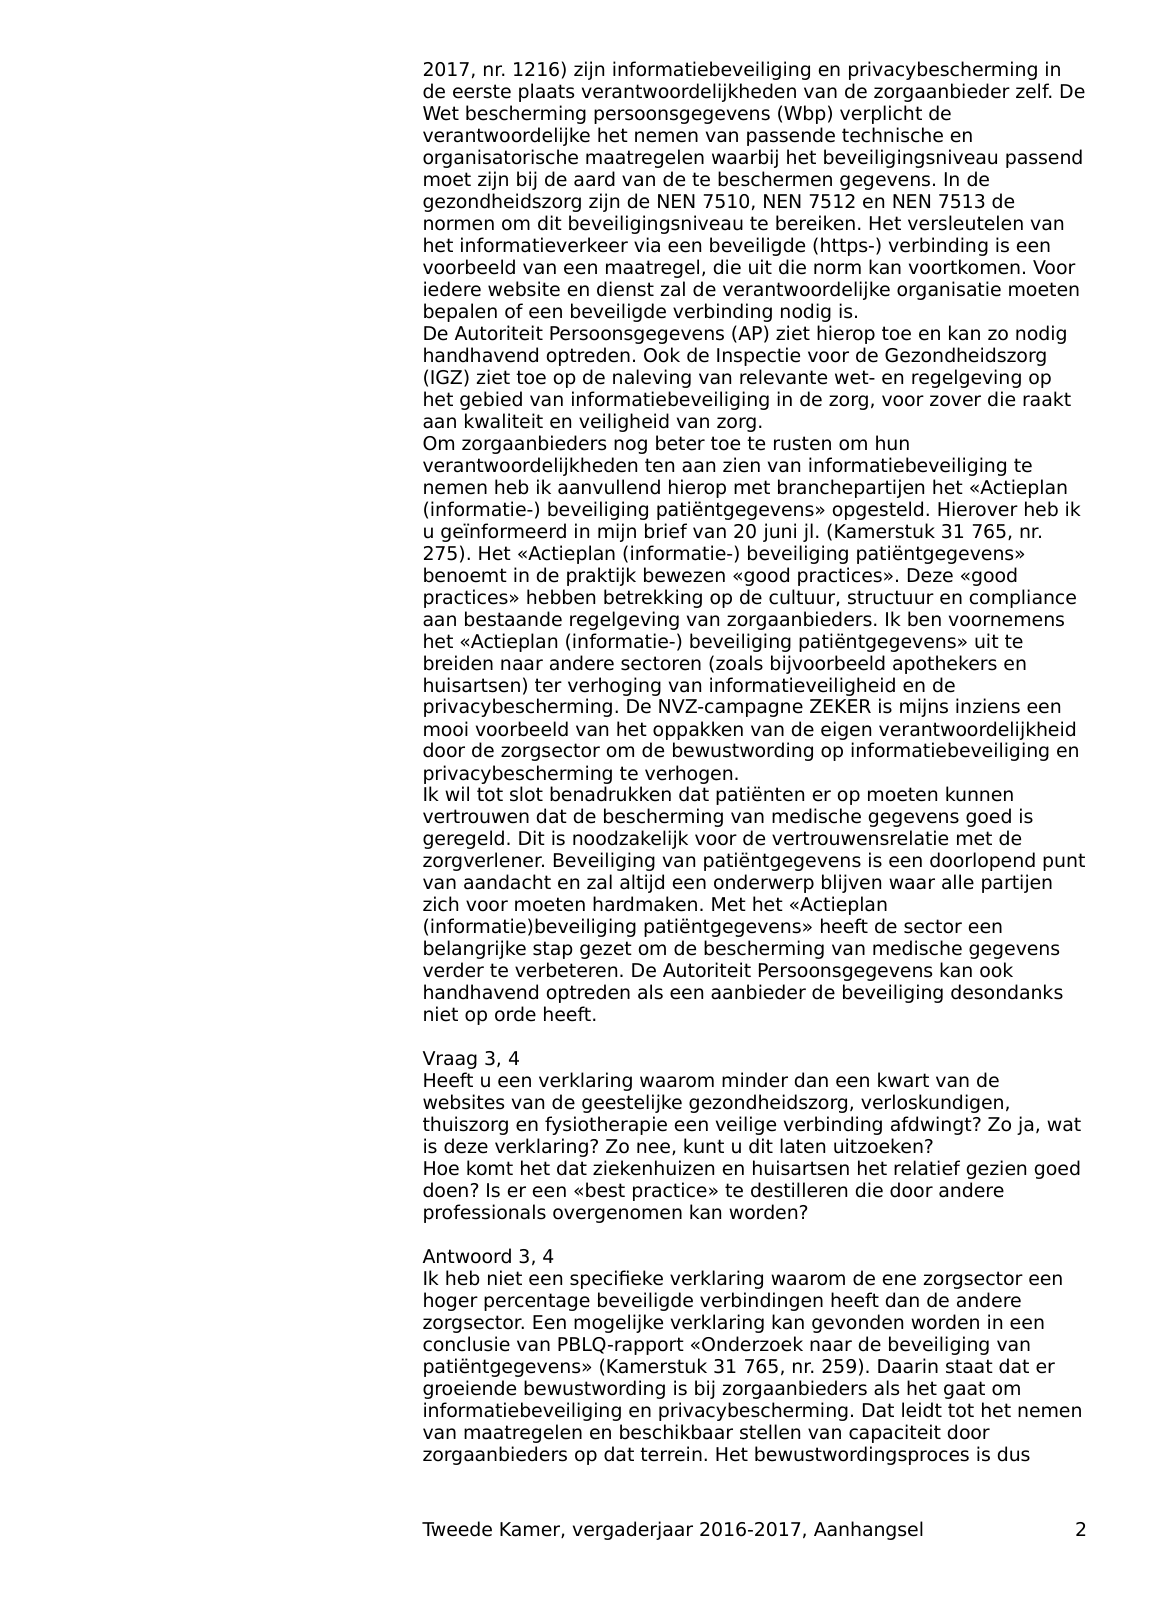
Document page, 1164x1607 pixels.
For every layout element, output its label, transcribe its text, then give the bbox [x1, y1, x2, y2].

text Om zorgaanbieders nog beter toe te rusten om hun verantwoordelijkheden ten aan zien van informatiebeveiliging te nemen heb ik aanvullend hierop met branchepartijen het «Actieplan (informatie-) beveiliging patiëntgegevens» opgesteld. Hierover heb ik u geïnformeerd in mijn brief van 20 juni jl. (Kamerstuk 31 765, nr. 275). Het «Actieplan (informatie-) beveiliging patiëntgegevens» benoemt in de praktijk bewezen «good practices». Deze «good practices» hebben betrekking op de cultuur, structuur en compliance aan bestaande regelgeving van zorgaanbieders. Ik ben voornemens het «Actieplan (informatie-) beveiliging patiëntgegevens» uit te breiden naar andere sectoren (zoals bijvoorbeeld apothekers en huisartsen) ter verhoging van informatieveiligheid en de privacybescherming. De NVZ-campagne ZEKER is mijns inziens een mooi voorbeeld van het oppakken van de eigen verantwoordelijkheid door de zorgsector om de bewustwording op informatiebeveiliging en privacybescherming te verhogen. [422, 433, 1087, 784]
text Hoe komt het dat ziekenhuizen en huisartsen het relatief gezien goed doen? Is er een «best practice» te destilleren die door andere professionals overgenomen kan worden? [422, 1158, 1087, 1224]
text De Autoriteit Persoonsgegevens (AP) ziet hierop toe en kan zo nodig handhavend optreden. Ook de Inspectie voor de Gezondheidszorg (IGZ) ziet toe op de naleving van relevante wet- en regelgeving op het gebied van informatiebeveiliging in de zorg, voor zover die raakt aan kwaliteit en veiligheid van zorg. [422, 323, 1087, 433]
text Ik heb niet een specifieke verklaring waarom de ene zorgsector een hoger percentage beveiligde verbindingen heeft dan de andere zorgsector. Een mogelijke verklaring kan gevonden worden in een conclusie van PBLQ-rapport «Onderzoek naar de beveiliging van patiëntgegevens» (Kamerstuk 31 765, nr. 259). Daarin staat dat er groeiende bewustwording is bij zorgaanbieders als het gaat om informatiebeveiliging en privacybescherming. Dat leidt tot het nemen van maatregelen en beschikbaar stellen van capaciteit door zorgaanbieders op dat terrein. Het bewustwordingsproces is dus [422, 1268, 1087, 1466]
text 2017, nr. 1216) zijn informatiebeveiliging en privacybescherming in de eerste plaats verantwoordelijkheden van de zorgaanbieder zelf. De Wet bescherming persoonsgegevens (Wbp) verplicht de verantwoordelijke het nemen van passende technische en organisatorische maatregelen waarbij het beveiligingsniveau passend moet zijn bij de aard van de te beschermen gegevens. In de gezondheidszorg zijn de NEN 7510, NEN 7512 en NEN 7513 de normen om dit beveiligingsniveau te bereiken. Het versleutelen van het informatieverkeer via een beveiligde (https-) verbinding is een voorbeeld van een maatregel, die uit die norm kan voortkomen. Voor iedere website en dienst zal de verantwoordelijke organisatie moeten bepalen of een beveiligde verbinding nodig is. [422, 59, 1087, 323]
text Vraag 3, 4 [422, 1048, 1087, 1070]
text Ik wil tot slot benadrukken dat patiënten er op moeten kunnen vertrouwen dat de bescherming van medische gegevens goed is geregeld. Dit is noodzakelijk voor de vertrouwensrelatie met de zorgverlener. Beveiliging van patiëntgegevens is een doorlopend punt van aandacht en zal altijd een onderwerp blijven waar alle partijen zich voor moeten hardmaken. Met het «Actieplan (informatie)beveiliging patiëntgegevens» heeft de sector een belangrijke stap gezet om de bescherming van medische gegevens verder te verbeteren. De Autoriteit Persoonsgegevens kan ook handhavend optreden als een aanbieder de beveiliging desondanks niet op orde heeft. [422, 784, 1087, 1026]
text Heeft u een verklaring waarom minder dan een kwart van de websites van de geestelijke gezondheidszorg, verloskundigen, thuiszorg en fysiotherapie een veilige verbinding afdwingt? Zo ja, wat is deze verklaring? Zo nee, kunt u dit laten uitzoeken? [422, 1070, 1087, 1158]
text Antwoord 3, 4 [422, 1246, 1087, 1268]
